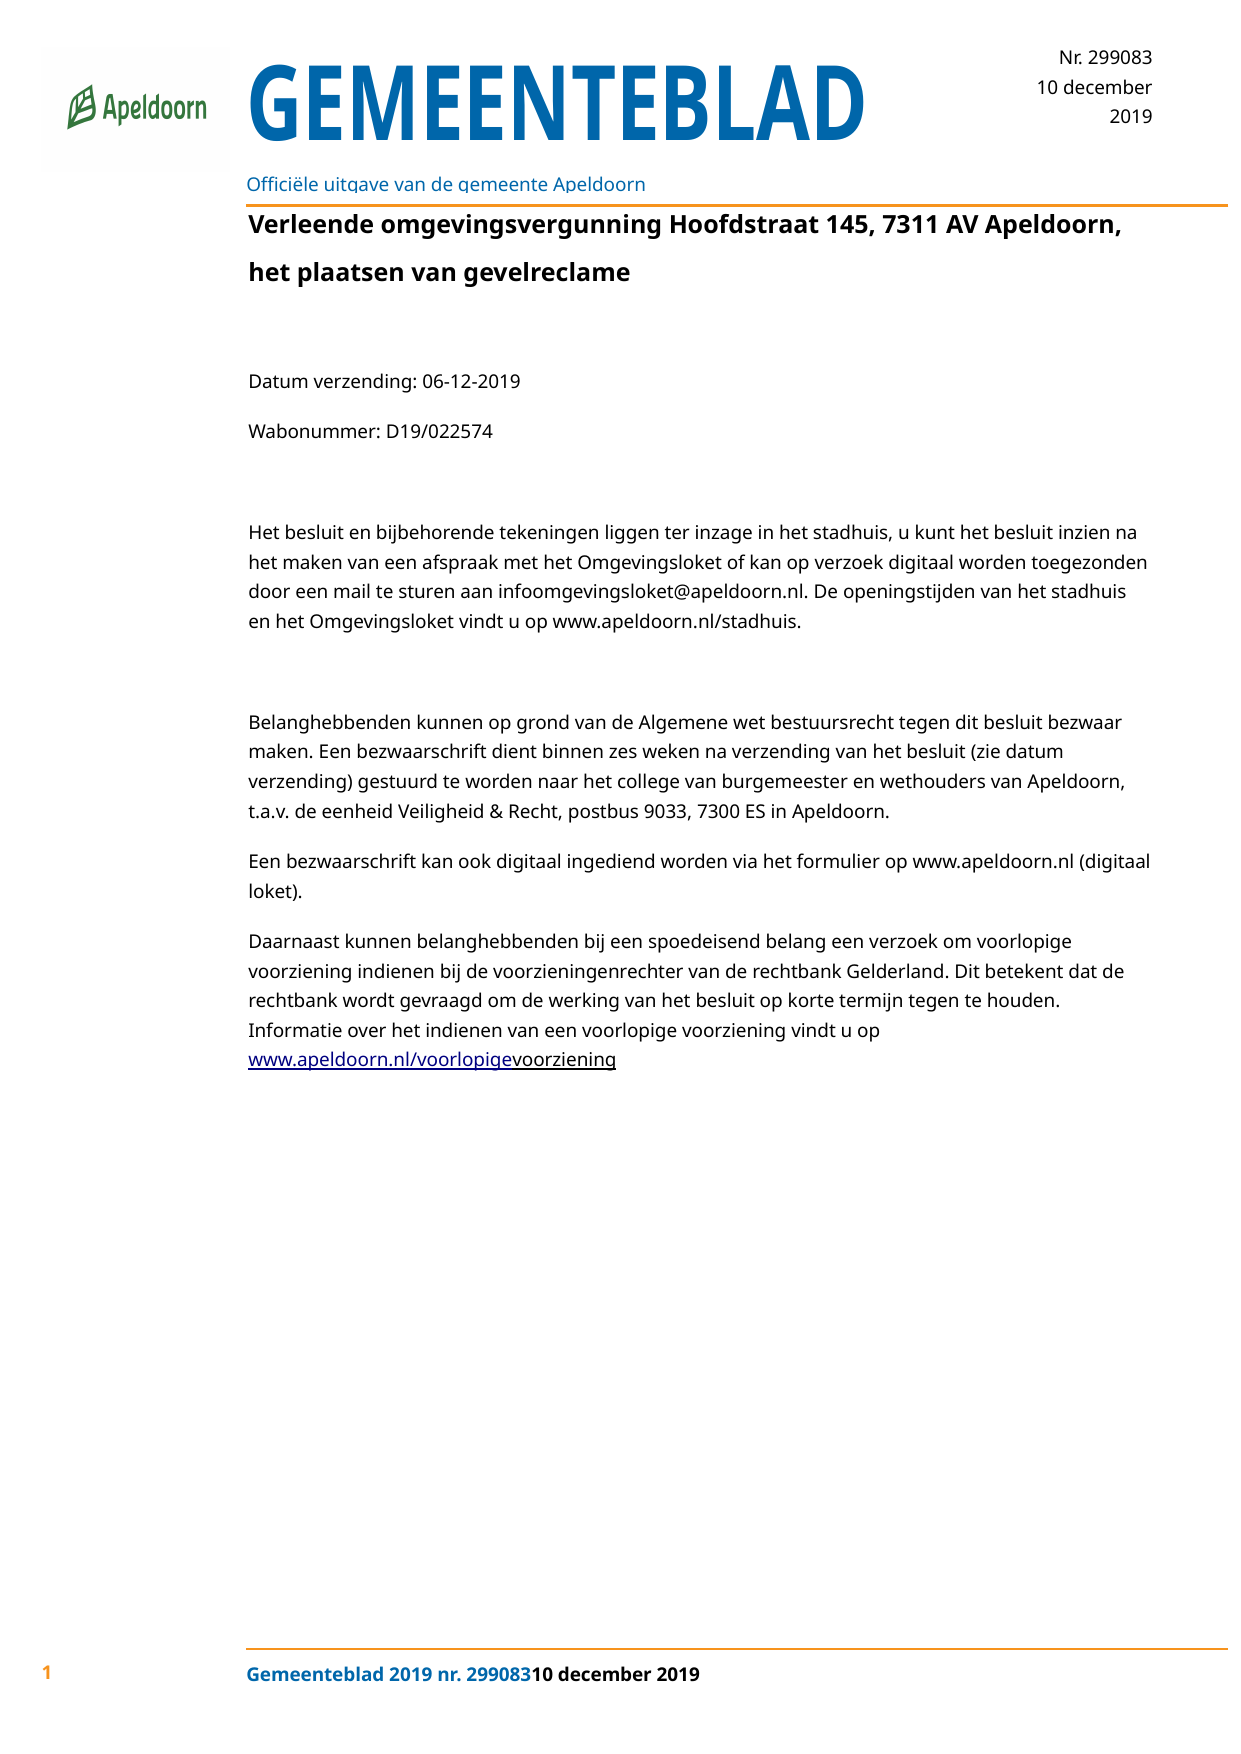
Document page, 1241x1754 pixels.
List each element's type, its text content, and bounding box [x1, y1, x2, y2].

text Een bezwaarschrift kan ook digitaal ingediend worden via het formulier op www.apeldoorn.nl (digitaal loket). [248, 848, 1152, 904]
text Daarnaast kunnen belanghebbenden bij een spoedeisend belang een verzoek om voorlopige voorziening indienen bij de voorzieningenrechter van de rechtbank Gelderland. Dit betekent dat de rechtbank wordt gevraagd om de werking van het besluit op korte termijn tegen te houden. Informatie over het indienen van een voorlopige voorziening vindt u op www.apeldoorn.nl/voorlopigevoorziening [248, 928, 1152, 1072]
text Verleende omgevingsvergunning Hoofdstraat 145, 7311 AV Apeldoorn, het plaatsen van gevelreclame [248, 207, 1152, 288]
text Wabonummer: D19/022574 [248, 419, 1152, 444]
text Datum verzending: 06-12-2019 [248, 368, 1152, 394]
picture [41, 47, 231, 172]
text Het besluit en bijbehorende tekeningen liggen ter inzage in het stadhuis, u kunt het besluit inzien na het maken van een afspraak met het Omgevingsloket of kan op verzoek digitaal worden toegezonden door een mail te sturen aan infoomgevingsloket@apeldoorn.nl. De openingstijden van het stadhuis en het Omgevingsloket vindt u op www.apeldoorn.nl/stadhuis. [248, 519, 1152, 634]
text Belanghebbenden kunnen op grond van de Algemene wet bestuursrecht tegen dit besluit bezwaar maken. Een bezwaarschrift dient binnen zes weken na verzending van het besluit (zie datum verzending) gestuurd te worden naar het college van burgemeester en wethouders van Apeldoorn, t.a.v. de eenheid Veiligheid & Recht, postbus 9033, 7300 ES in Apeldoorn. [248, 709, 1152, 824]
